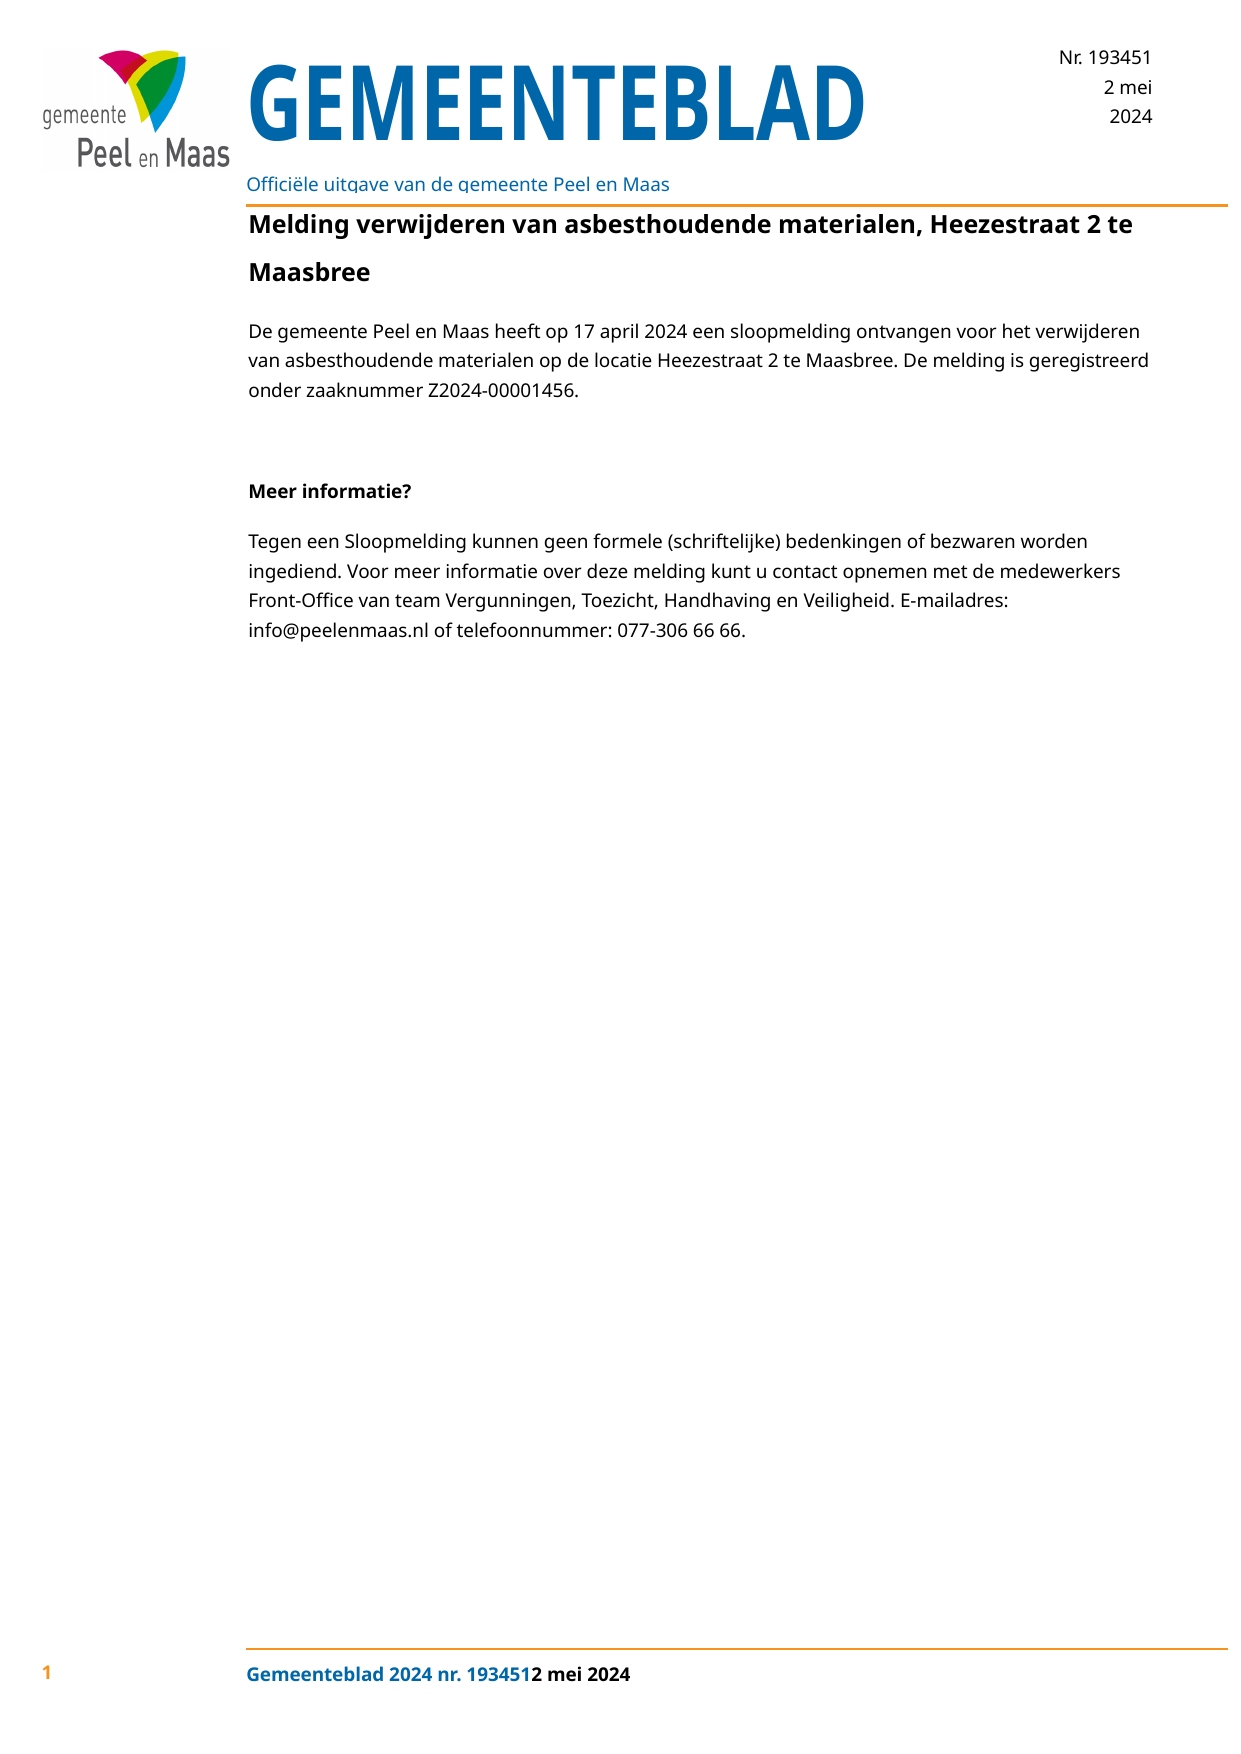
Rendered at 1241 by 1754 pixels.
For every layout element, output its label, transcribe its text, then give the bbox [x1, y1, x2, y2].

text Melding verwijderen van asbesthoudende materialen, Heezestraat 2 te Maasbree [248, 207, 1152, 288]
text Meer informatie? [248, 478, 1152, 504]
text Tegen een Sloopmelding kunnen geen formele (schriftelijke) bedenkingen of bezwaren worden ingediend. Voor meer informatie over deze melding kunt u contact opnemen met de medewerkers Front-Office van team Vergunningen, Toezicht, Handhaving en Veiligheid. E-mailadres: info@peelenmaas.nl of telefoonnummer: 077-306 66 66. [248, 528, 1152, 643]
text De gemeente Peel en Maas heeft op 17 april 2024 een sloopmelding ontvangen voor het verwijderen van asbesthoudende materialen op de locatie Heezestraat 2 te Maasbree. De melding is geregistreerd onder zaaknummer Z2024-00001456. [248, 318, 1152, 403]
picture [41, 47, 231, 172]
